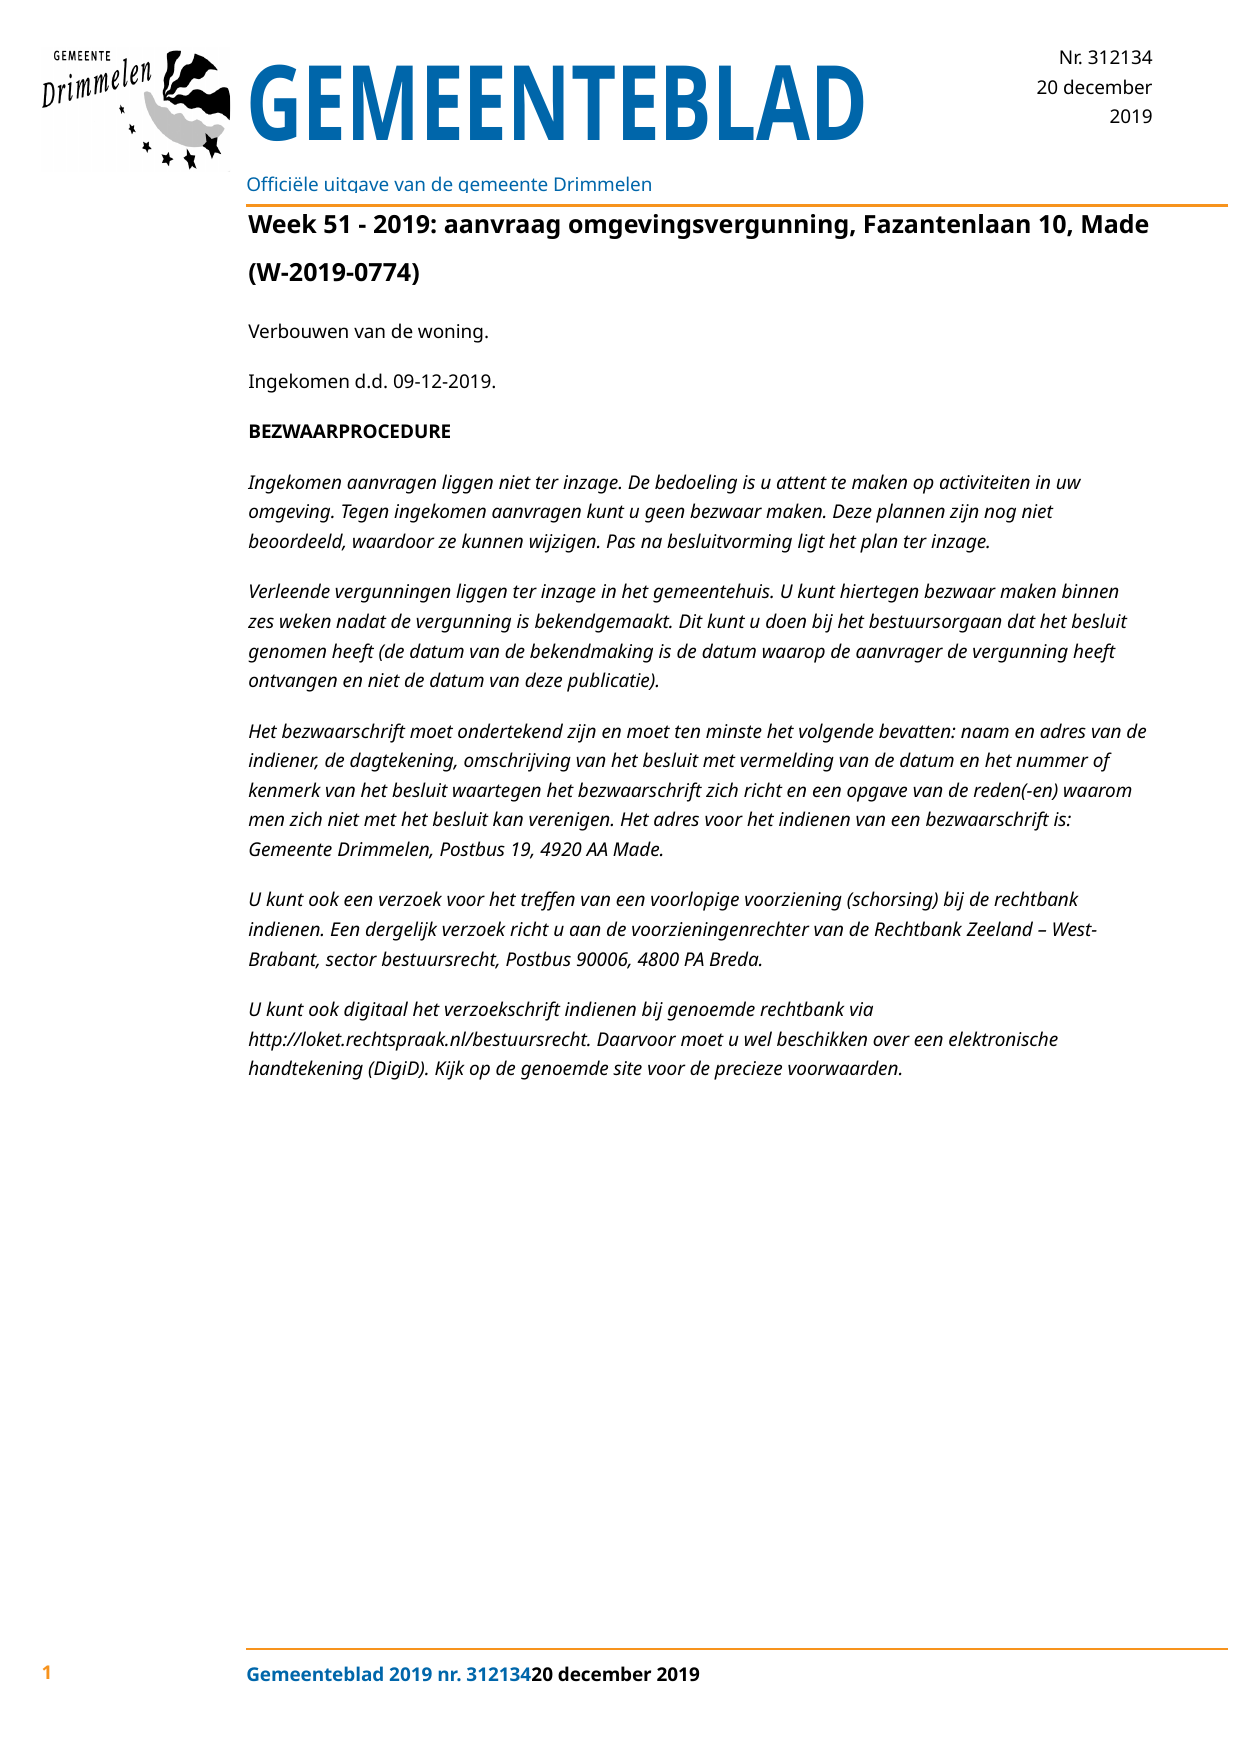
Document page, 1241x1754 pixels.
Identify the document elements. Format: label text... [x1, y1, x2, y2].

text Week 51 - 2019: aanvraag omgevingsvergunning, Fazantenlaan 10, Made (W-2019-0774) [248, 207, 1152, 288]
text U kunt ook digitaal het verzoekschrift indienen bij genoemde rechtbank via http://loket.rechtspraak.nl/bestuursrecht. Daarvoor moet u wel beschikken over een elektronische handtekening (DigiD). Kijk op de genoemde site voor de precieze voorwaarden. [248, 996, 1152, 1081]
text Verbouwen van de woning. [248, 318, 1152, 344]
text Verleende vergunningen liggen ter inzage in het gemeentehuis. U kunt hiertegen bezwaar maken binnen zes weken nadat de vergunning is bekendgemaakt. Dit kunt u doen bij het bestuursorgaan dat het besluit genomen heeft (de datum van de bekendmaking is de datum waarop de aanvrager de vergunning heeft ontvangen en niet de datum van deze publicatie). [248, 579, 1152, 693]
text U kunt ook een verzoek voor het treffen van een voorlopige voorziening (schorsing) bij de rechtbank indienen. Een dergelijk verzoek richt u aan de voorzieningenrechter van de Rechtbank Zeeland – West-Brabant, sector bestuursrecht, Postbus 90006, 4800 PA Breda. [248, 887, 1152, 972]
picture [41, 47, 231, 172]
text BEZWAARPROCEDURE [248, 419, 1152, 444]
text Het bezwaarschrift moet ondertekend zijn en moet ten minste het volgende bevatten: naam en adres van de indiener, de dagtekening, omschrijving van het besluit met vermelding van de datum en het nummer of kenmerk van het besluit waartegen het bezwaarschrift zich richt en een opgave van de reden(-en) waarom men zich niet met het besluit kan verenigen. Het adres voor het indienen van een bezwaarschrift is: Gemeente Drimmelen, Postbus 19, 4920 AA Made. [248, 718, 1152, 862]
text Ingekomen aanvragen liggen niet ter inzage. De bedoeling is u attent te maken op activiteiten in uw omgeving. Tegen ingekomen aanvragen kunt u geen bezwaar maken. Deze plannen zijn nog niet beoordeeld, waardoor ze kunnen wijzigen. Pas na besluitvorming ligt het plan ter inzage. [248, 469, 1152, 554]
text Ingekomen d.d. 09-12-2019. [248, 368, 1152, 394]
